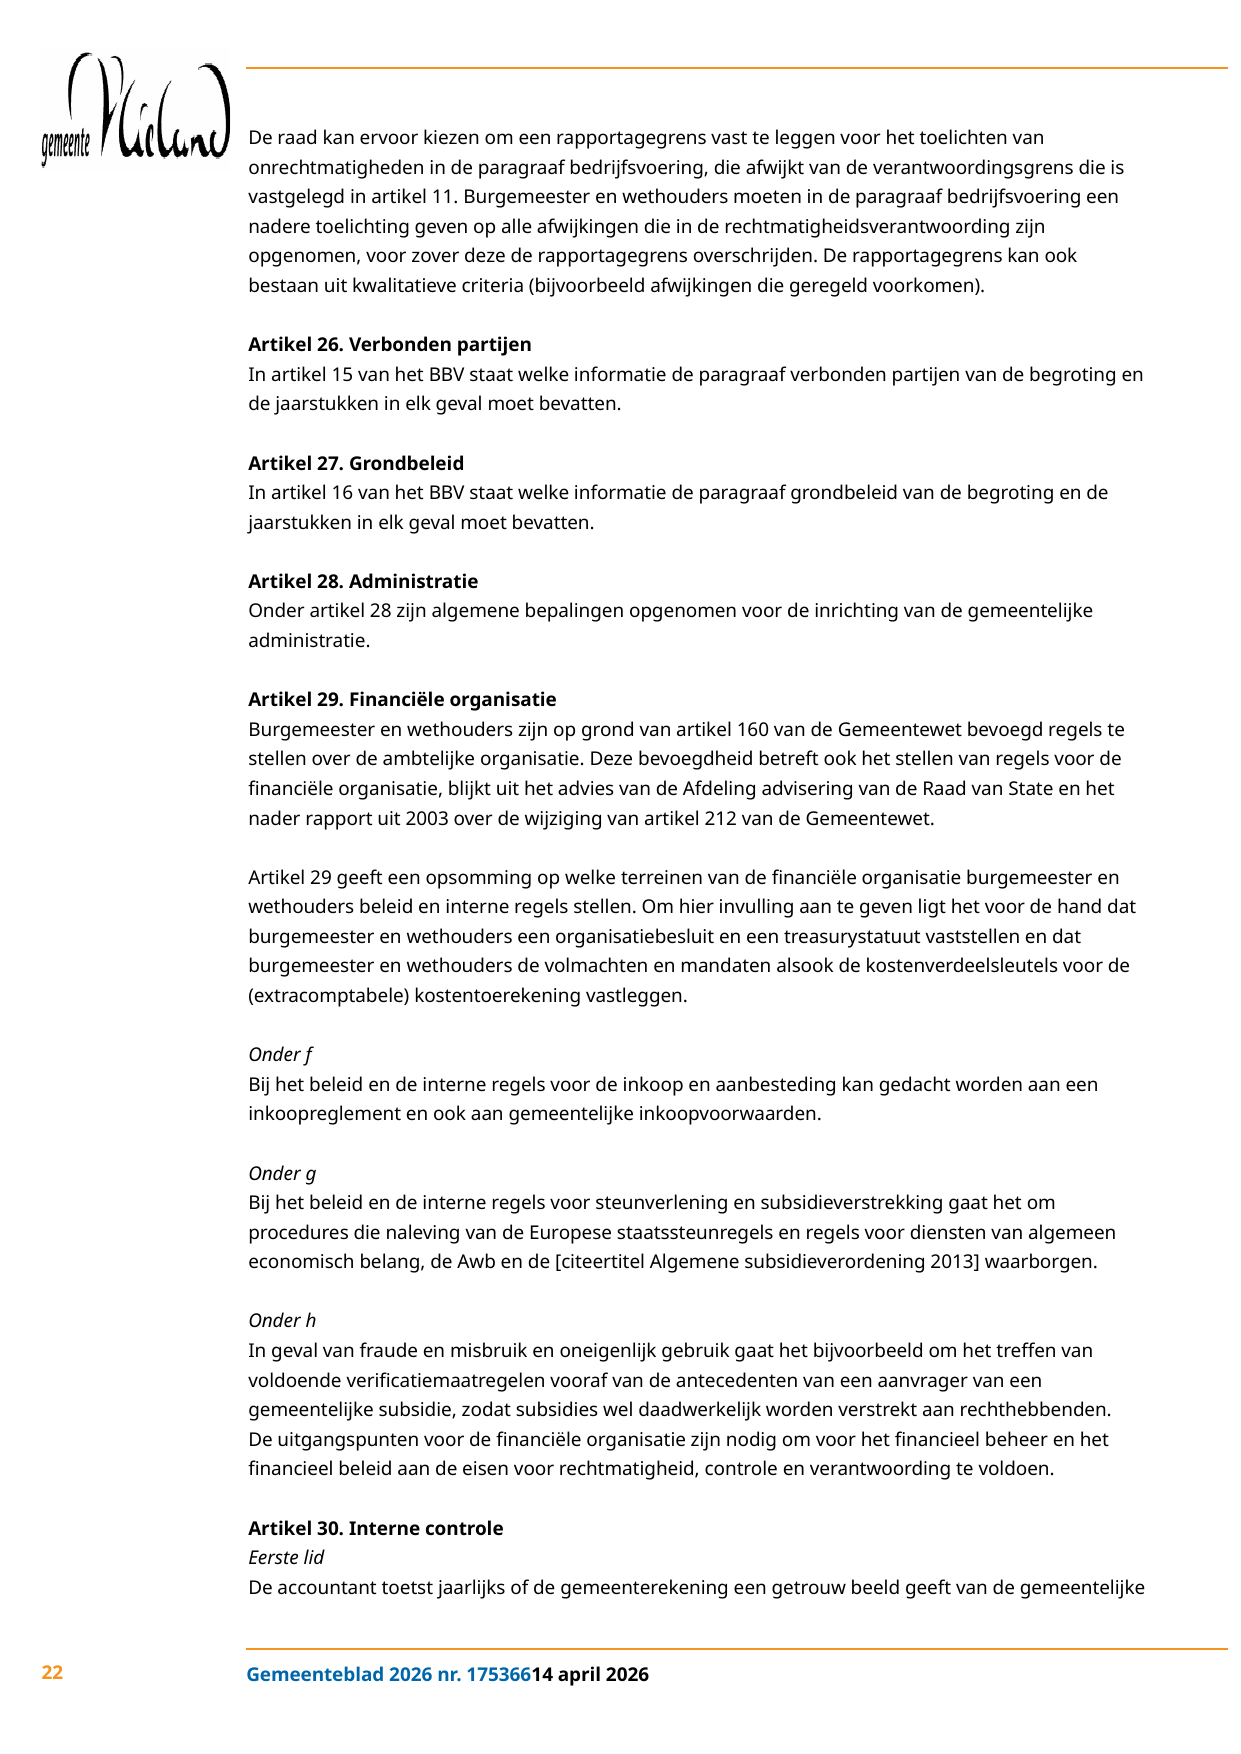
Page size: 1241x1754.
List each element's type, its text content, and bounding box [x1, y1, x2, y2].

text Artikel 28. Administratie [248, 568, 1152, 594]
text In artikel 16 van het BBV staat welke informatie de paragraaf grondbeleid van de begroting en de jaarstukken in elk geval moet bevatten. [248, 479, 1152, 535]
text De uitgangspunten voor de financiële organisatie zijn nodig om voor het financieel beheer en het financieel beleid aan de eisen voor rechtmatigheid, controle en verantwoording te voldoen. [248, 1426, 1152, 1481]
text Burgemeester en wethouders zijn op grond van artikel 160 van de Gemeentewet bevoegd regels te stellen over de ambtelijke organisatie. Deze bevoegdheid betreft ook het stellen van regels voor de financiële organisatie, blijkt uit het advies van de Afdeling advisering van de Raad van State en het nader rapport uit 2003 over de wijziging van artikel 212 van de Gemeentewet. [248, 716, 1152, 831]
text In geval van fraude en misbruik en oneigenlijk gebruik gaat het bijvoorbeeld om het treffen van voldoende verificatiemaatregelen vooraf van de antecedenten van een aanvrager van een gemeentelijke subsidie, zodat subsidies wel daadwerkelijk worden verstrekt aan rechthebbenden. [248, 1337, 1152, 1422]
text Artikel 27. Grondbeleid [248, 450, 1152, 476]
text Eerste lid [248, 1544, 1152, 1570]
text In artikel 15 van het BBV staat welke informatie de paragraaf verbonden partijen van de begroting en de jaarstukken in elk geval moet bevatten. [248, 361, 1152, 416]
text Bij het beleid en de interne regels voor de inkoop en aanbesteding kan gedacht worden aan een inkoopreglement en ook aan gemeentelijke inkoopvoorwaarden. [248, 1071, 1152, 1126]
text Artikel 26. Verbonden partijen [248, 331, 1152, 357]
text Onder h [248, 1308, 1152, 1333]
text De raad kan ervoor kiezen om een rapportagegrens vast te leggen voor het toelichten van onrechtmatigheden in de paragraaf bedrijfsvoering, die afwijkt van de verantwoordingsgrens die is vastgelegd in artikel 11. Burgemeester en wethouders moeten in de paragraaf bedrijfsvoering een nadere toelichting geven op alle afwijkingen die in de rechtmatigheidsverantwoording zijn opgenomen, voor zover deze de rapportagegrens overschrijden. De rapportagegrens kan ook bestaan uit kwalitatieve criteria (bijvoorbeeld afwijkingen die geregeld voorkomen). [248, 124, 1152, 298]
text Artikel 29 geeft een opsomming op welke terreinen van de financiële organisatie burgemeester en wethouders beleid en interne regels stellen. Om hier invulling aan te geven ligt het voor de hand dat burgemeester en wethouders een organisatiebesluit en een treasurystatuut vaststellen en dat burgemeester en wethouders de volmachten en mandaten alsook de kostenverdeelsleutels voor de (extracomptabele) kostentoerekening vastleggen. [248, 864, 1152, 1008]
text Artikel 29. Financiële organisatie [248, 686, 1152, 712]
picture [41, 47, 231, 172]
text Bij het beleid en de interne regels voor steunverlening en subsidieverstrekking gaat het om procedures die naleving van de Europese staatssteunregels en regels voor diensten van algemeen economisch belang, de Awb en de [citeertitel Algemene subsidieverordening 2013] waarborgen. [248, 1189, 1152, 1274]
text Onder g [248, 1160, 1152, 1186]
text De accountant toetst jaarlijks of de gemeenterekening een getrouw beeld geeft van de gemeentelijke [248, 1574, 1152, 1600]
text Onder f [248, 1041, 1152, 1067]
text Artikel 30. Interne controle [248, 1515, 1152, 1541]
text Onder artikel 28 zijn algemene bepalingen opgenomen voor de inrichting van de gemeentelijke administratie. [248, 598, 1152, 653]
